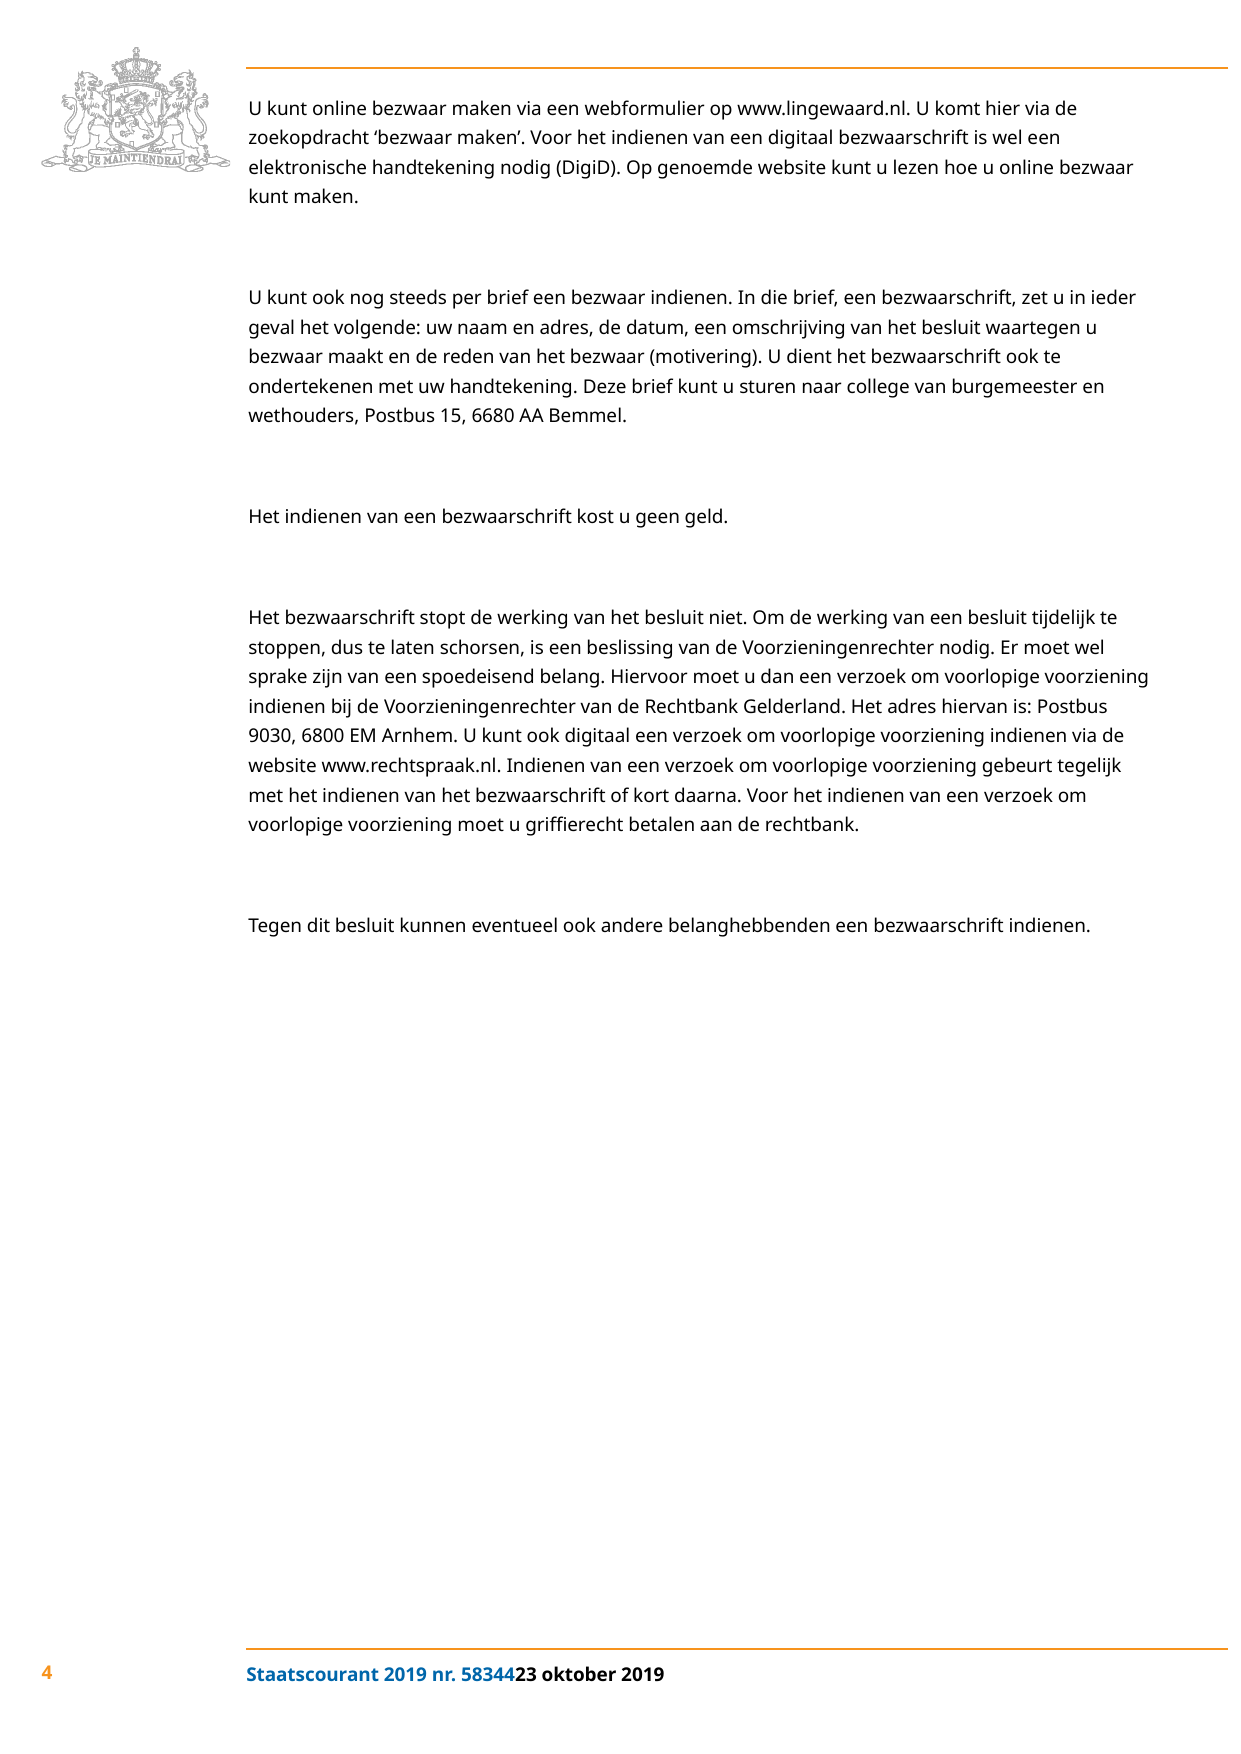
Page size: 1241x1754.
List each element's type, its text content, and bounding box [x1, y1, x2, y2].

text U kunt ook nog steeds per brief een bezwaar indienen. In die brief, een bezwaarschrift, zet u in ieder geval het volgende: uw naam en adres, de datum, een omschrijving van het besluit waartegen u bezwaar maakt en de reden van het bezwaar (motivering). U dient het bezwaarschrift ook te ondertekenen met uw handtekening. Deze brief kunt u sturen naar college van burgemeester en wethouders, Postbus 15, 6680 AA Bemmel. [248, 284, 1152, 428]
text U kunt online bezwaar maken via een webformulier op www.lingewaard.nl. U komt hier via de zoekopdracht ‘bezwaar maken’. Voor het indienen van een digitaal bezwaarschrift is wel een elektronische handtekening nodig (DigiD). Op genoemde website kunt u lezen hoe u online bezwaar kunt maken. [248, 95, 1152, 209]
text Het indienen van een bezwaarschrift kost u geen geld. [248, 503, 1152, 529]
text Het bezwaarschrift stopt de werking van het besluit niet. Om de werking van een besluit tijdelijk te stoppen, dus te laten schorsen, is een beslissing van de Voorzieningenrechter nodig. Er moet wel sprake zijn van een spoedeisend belang. Hiervoor moet u dan een verzoek om voorlopige voorziening indienen bij de Voorzieningenrechter van de Rechtbank Gelderland. Het adres hiervan is: Postbus 9030, 6800 EM Arnhem. U kunt ook digitaal een verzoek om voorlopige voorziening indienen via de website www.rechtspraak.nl. Indienen van een verzoek om voorlopige voorziening gebeurt tegelijk met het indienen van het bezwaarschrift of kort daarna. Voor het indienen van een verzoek om voorlopige voorziening moet u griffierecht betalen aan de rechtbank. [248, 604, 1152, 837]
picture [41, 47, 231, 172]
text Tegen dit besluit kunnen eventueel ook andere belanghebbenden een bezwaarschrift indienen. [248, 912, 1152, 938]
